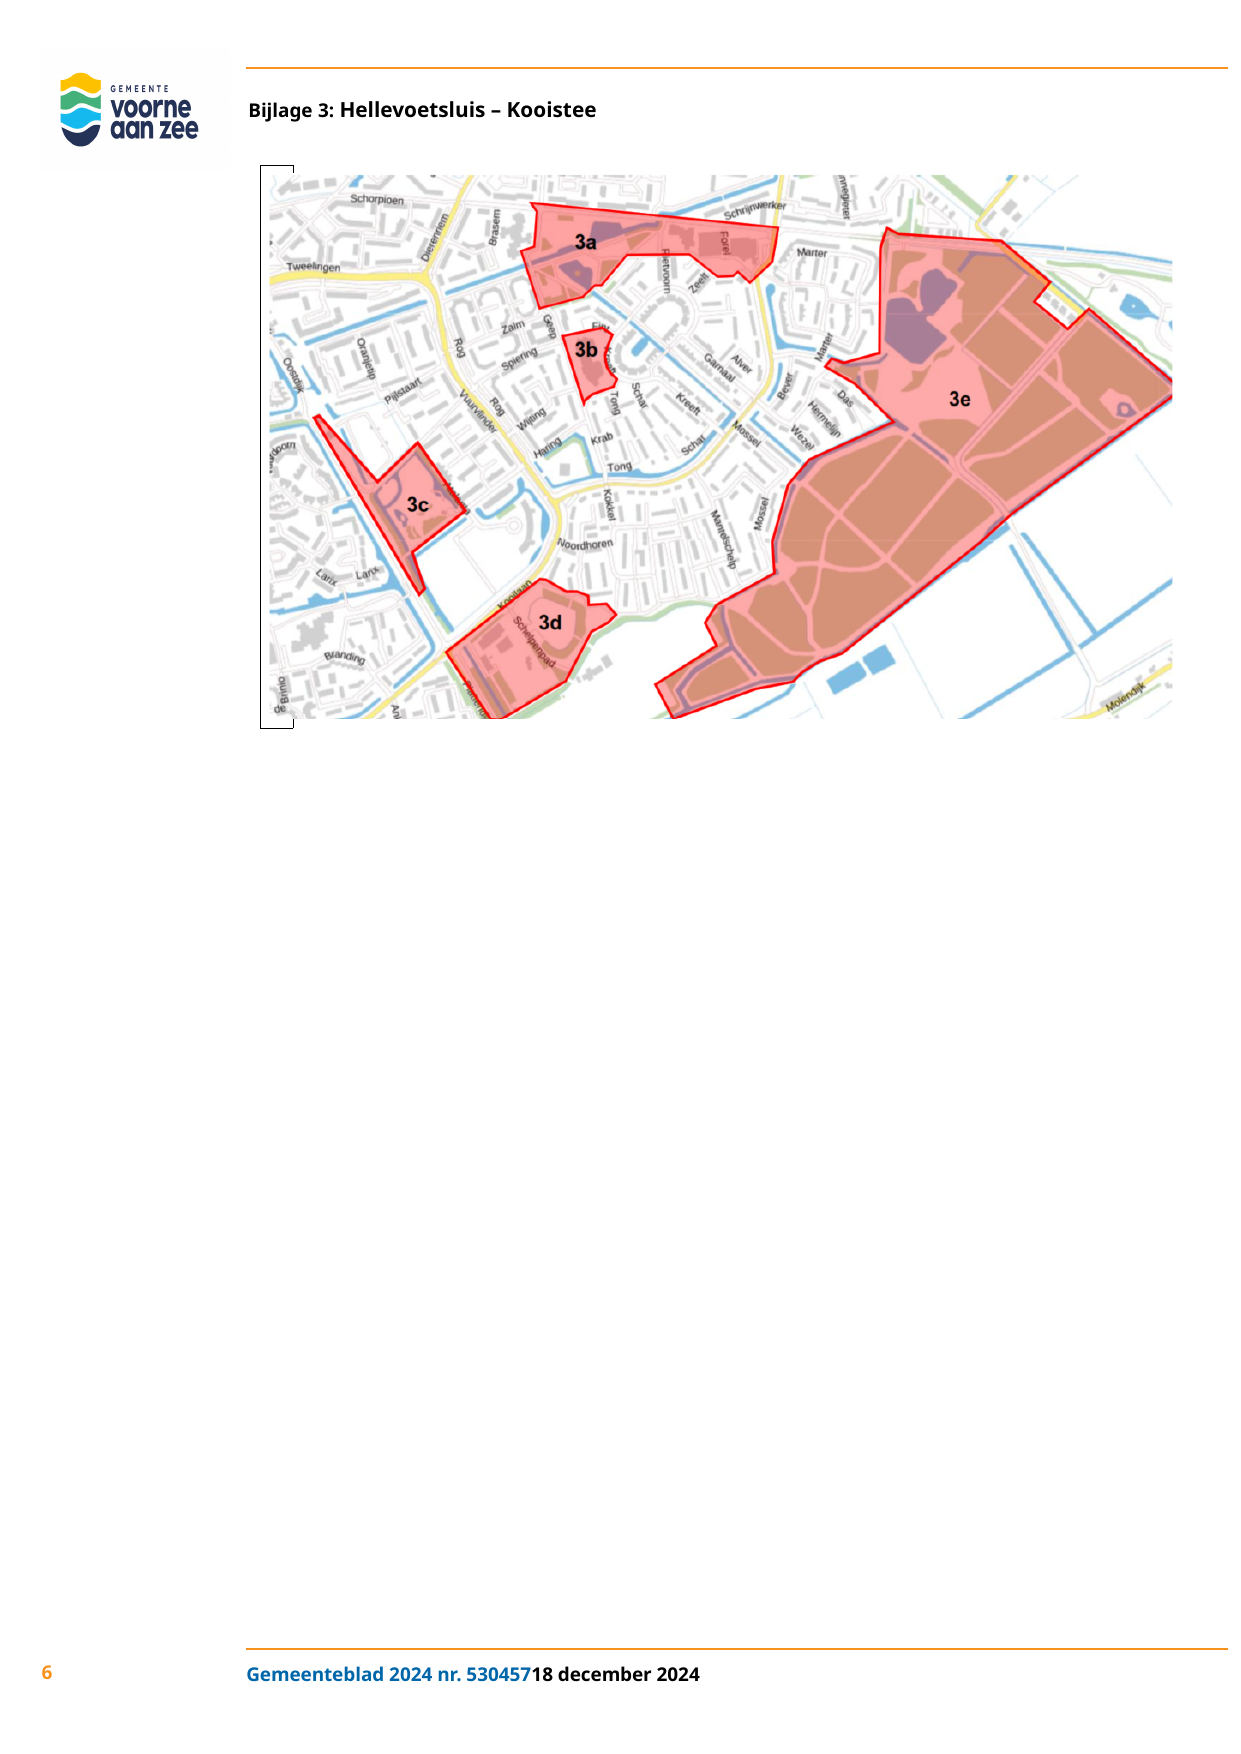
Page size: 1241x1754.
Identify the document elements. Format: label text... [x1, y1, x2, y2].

picture [268, 173, 1173, 719]
text Bijlage 3: Hellevoetsluis – Kooistee [248, 95, 1152, 123]
picture [41, 47, 231, 172]
